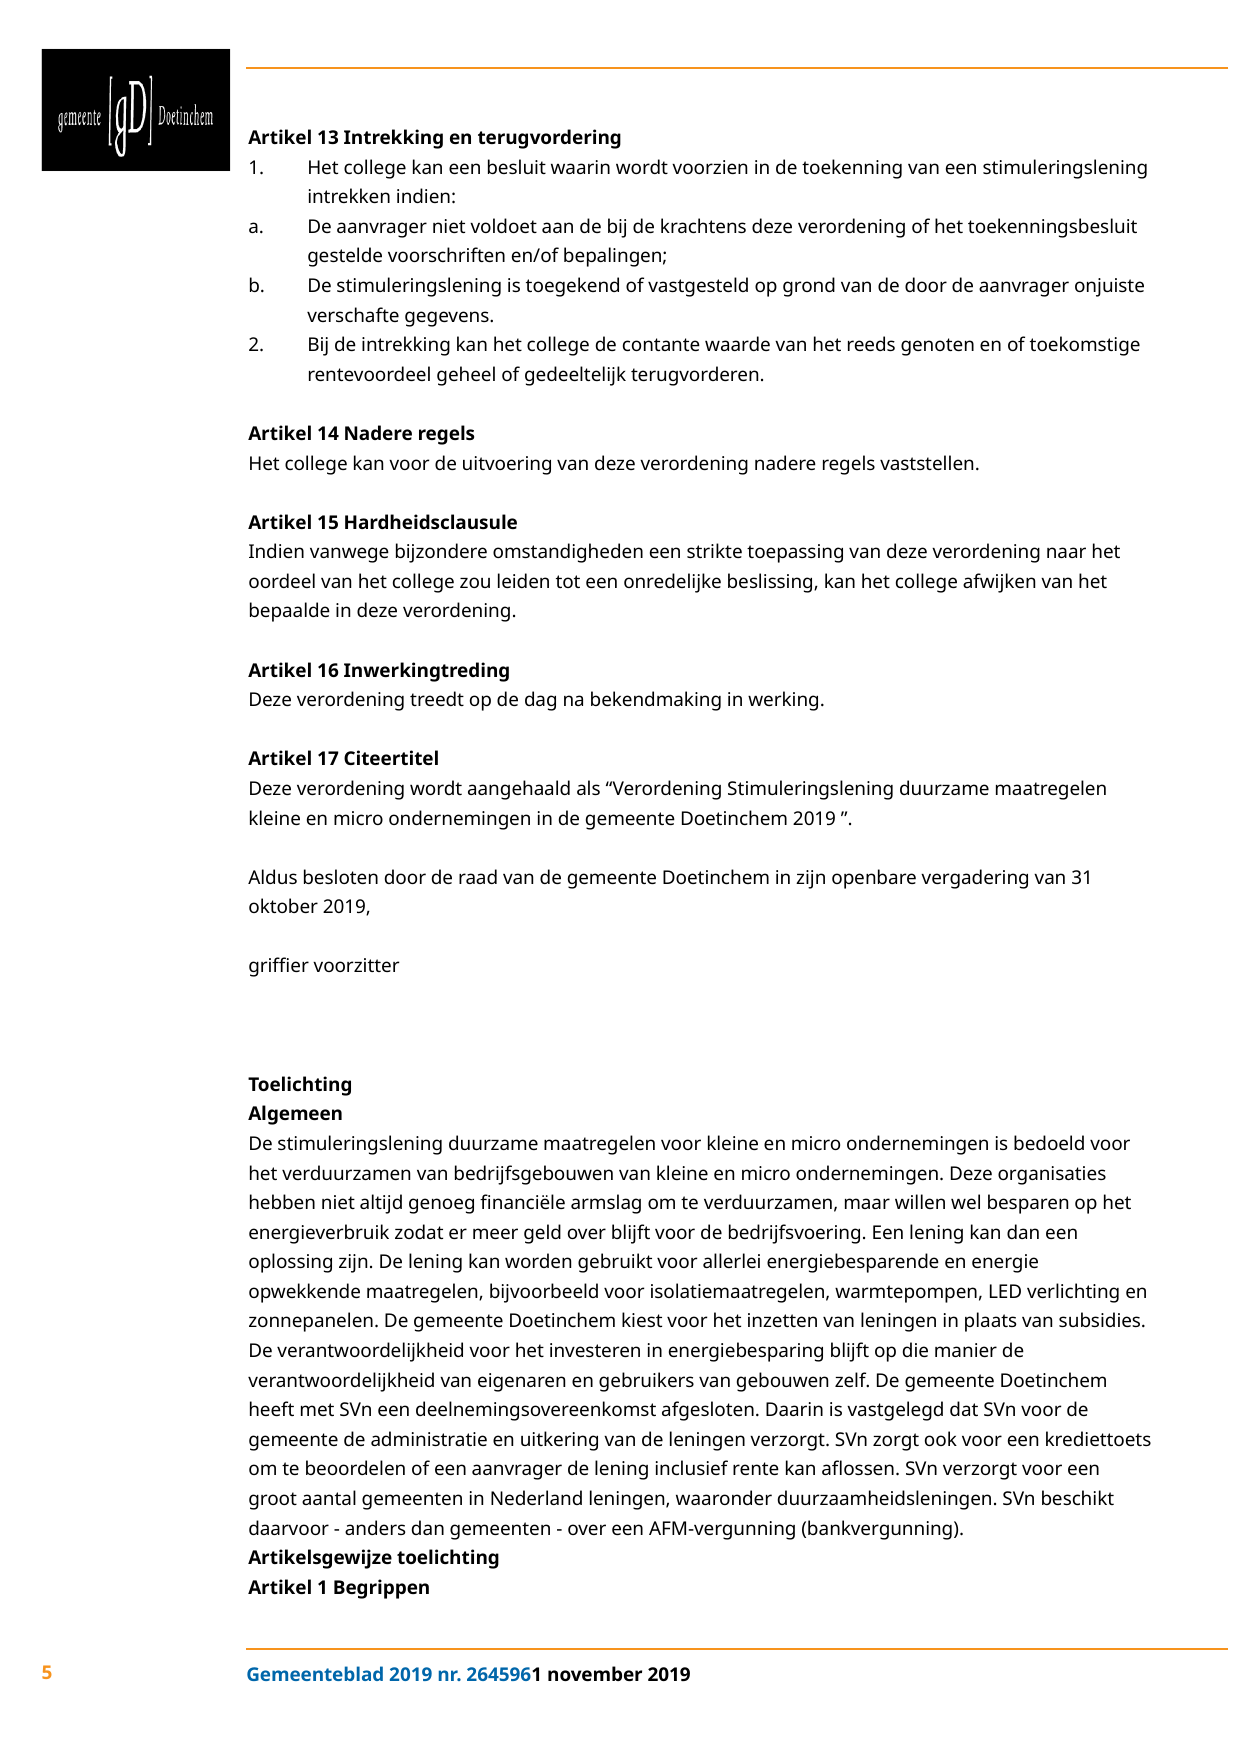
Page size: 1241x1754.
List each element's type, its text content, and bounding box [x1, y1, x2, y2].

text Artikel 15 Hardheidsclausule [248, 509, 1152, 535]
text Het college kan voor de uitvoering van deze verordening nadere regels vaststellen. [248, 450, 1152, 476]
list De aanvrager niet voldoet aan de bij de krachtens deze verordening of het toekenningsbesluit gestelde voorschriften en/of bepalingen; [248, 213, 1152, 268]
text Algemeen [248, 1101, 1152, 1126]
list De stimuleringslening is toegekend of vastgesteld op grond van de door de aanvrager onjuiste verschafte gegevens. [248, 272, 1152, 328]
list Bij de intrekking kan het college de contante waarde van het reeds genoten en of toekomstige rentevoordeel geheel of gedeeltelijk terugvorderen. [248, 331, 1152, 387]
text Deze verordening treedt op de dag na bekendmaking in werking. [248, 686, 1152, 712]
text Indien vanwege bijzondere omstandigheden een strikte toepassing van deze verordening naar het oordeel van het college zou leiden tot een onredelijke beslissing, kan het college afwijken van het bepaalde in deze verordening. [248, 538, 1152, 623]
text Artikel 14 Nadere regels [248, 420, 1152, 446]
text Artikel 13 Intrekking en terugvordering [248, 124, 1152, 150]
text Artikel 1 Begrippen [248, 1574, 1152, 1600]
text De stimuleringslening duurzame maatregelen voor kleine en micro ondernemingen is bedoeld voor het verduurzamen van bedrijfsgebouwen van kleine en micro ondernemingen. Deze organisaties hebben niet altijd genoeg financiële armslag om te verduurzamen, maar willen wel besparen op het energieverbruik zodat er meer geld over blijft voor de bedrijfsvoering. Een lening kan dan een oplossing zijn. De lening kan worden gebruikt voor allerlei energiebesparende en energie opwekkende maatregelen, bijvoorbeeld voor isolatiemaatregelen, warmtepompen, LED verlichting en zonnepanelen. De gemeente Doetinchem kiest voor het inzetten van leningen in plaats van subsidies. De verantwoordelijkheid voor het investeren in energiebesparing blijft op die manier de verantwoordelijkheid van eigenaren en gebruikers van gebouwen zelf. De gemeente Doetinchem heeft met SVn een deelnemingsovereenkomst afgesloten. Daarin is vastgelegd dat SVn voor de gemeente de administratie en uitkering van de leningen verzorgt. SVn zorgt ook voor een krediettoets om te beoordelen of een aanvrager de lening inclusief rente kan aflossen. SVn verzorgt voor een groot aantal gemeenten in Nederland leningen, waaronder duurzaamheidsleningen. SVn beschikt daarvoor - anders dan gemeenten - over een AFM-vergunning (bankvergunning). [248, 1130, 1152, 1541]
text Artikelsgewijze toelichting [248, 1544, 1152, 1570]
text Aldus besloten door de raad van de gemeente Doetinchem in zijn openbare vergadering van 31 oktober 2019, [248, 864, 1152, 919]
text Deze verordening wordt aangehaald als “Verordening Stimuleringslening duurzame maatregelen kleine en micro ondernemingen in de gemeente Doetinchem 2019 ”. [248, 775, 1152, 831]
text Toelichting [248, 1071, 1152, 1097]
text griffier voorzitter [248, 953, 1152, 978]
text Artikel 17 Citeertitel [248, 746, 1152, 771]
picture [41, 47, 231, 172]
text Artikel 16 Inwerkingtreding [248, 657, 1152, 683]
list Het college kan een besluit waarin wordt voorzien in de toekenning van een stimuleringslening intrekken indien: [248, 154, 1152, 209]
